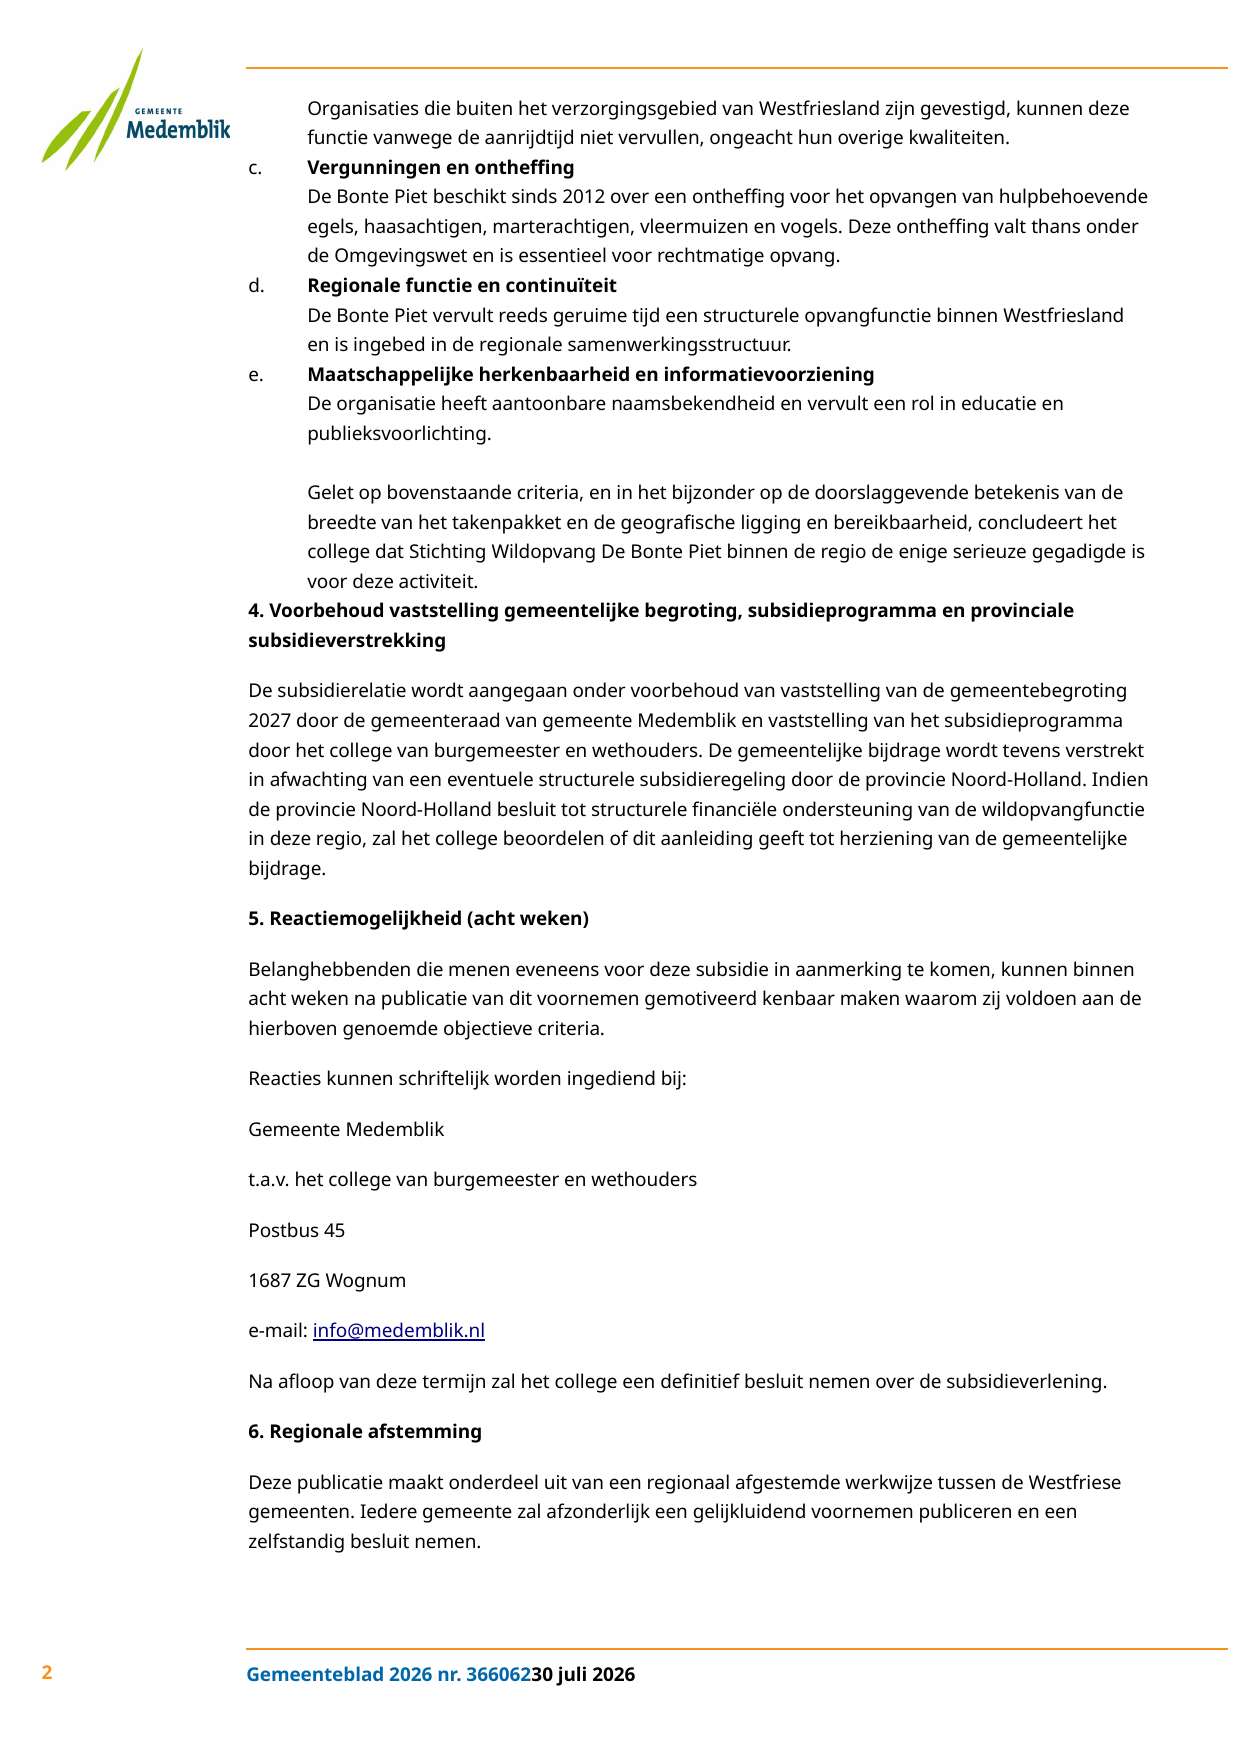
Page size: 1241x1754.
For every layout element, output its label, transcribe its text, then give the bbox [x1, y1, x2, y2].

list Gelet op bovenstaande criteria, en in het bijzonder op de doorslaggevende betekenis van de breedte van het takenpakket en de geografische ligging en bereikbaarheid, concludeert het college dat Stichting Wildopvang De Bonte Piet binnen de regio de enige serieuze gegadigde is voor deze activiteit. [248, 479, 1152, 594]
text Postbus 45 [248, 1217, 1152, 1243]
text 1687 ZG Wognum [248, 1267, 1152, 1293]
list Organisaties die buiten het verzorgingsgebied van Westfriesland zijn gevestigd, kunnen deze functie vanwege de aanrijdtijd niet vervullen, ongeacht hun overige kwaliteiten. [248, 95, 1152, 150]
list Maatschappelijke herkenbaarheid en informatievoorziening [248, 361, 1152, 387]
text e-mail: info@medemblik.nl [248, 1318, 1152, 1343]
text Gemeente Medemblik [248, 1116, 1152, 1142]
text Na afloop van deze termijn zal het college een definitief besluit nemen over de subsidieverlening. [248, 1368, 1152, 1394]
picture [41, 47, 231, 172]
text Deze publicatie maakt onderdeel uit van een regionaal afgestemde werkwijze tussen de Westfriese gemeenten. Iedere gemeente zal afzonderlijk een gelijkluidend voornemen publiceren en een zelfstandig besluit nemen. [248, 1469, 1152, 1554]
text De subsidierelatie wordt aangegaan onder voorbehoud van vaststelling van de gemeentebegroting 2027 door de gemeenteraad van gemeente Medemblik en vaststelling van het subsidieprogramma door het college van burgemeester en wethouders. De gemeentelijke bijdrage wordt tevens verstrekt in afwachting van een eventuele structurele subsidieregeling door de provincie Noord-Holland. Indien de provincie Noord-Holland besluit tot structurele financiële ondersteuning van de wildopvangfunctie in deze regio, zal het college beoordelen of dit aanleiding geeft tot herziening van de gemeentelijke bijdrage. [248, 678, 1152, 881]
text 5. Reactiemogelijkheid (acht weken) [248, 906, 1152, 931]
list De Bonte Piet vervult reeds geruime tijd een structurele opvangfunctie binnen Westfriesland en is ingebed in de regionale samenwerkingsstructuur. [248, 302, 1152, 357]
text 4. Voorbehoud vaststelling gemeentelijke begroting, subsidieprogramma en provinciale subsidieverstrekking [248, 598, 1152, 653]
list De organisatie heeft aantoonbare naamsbekendheid en vervult een rol in educatie en publieksvoorlichting. [248, 391, 1152, 446]
list De Bonte Piet beschikt sinds 2012 over een ontheffing voor het opvangen van hulpbehoevende egels, haasachtigen, marterachtigen, vleermuizen en vogels. Deze ontheffing valt thans onder de Omgevingswet en is essentieel voor rechtmatige opvang. [248, 183, 1152, 268]
text 6. Regionale afstemming [248, 1418, 1152, 1444]
list Regionale functie en continuïteit [248, 272, 1152, 298]
text t.a.v. het college van burgemeester en wethouders [248, 1166, 1152, 1192]
text Belanghebbenden die menen eveneens voor deze subsidie in aanmerking te komen, kunnen binnen acht weken na publicatie van dit voornemen gemotiveerd kenbaar maken waarom zij voldoen aan de hierboven genoemde objectieve criteria. [248, 956, 1152, 1041]
list Vergunningen en ontheffing [248, 154, 1152, 180]
text Reacties kunnen schriftelijk worden ingediend bij: [248, 1066, 1152, 1091]
